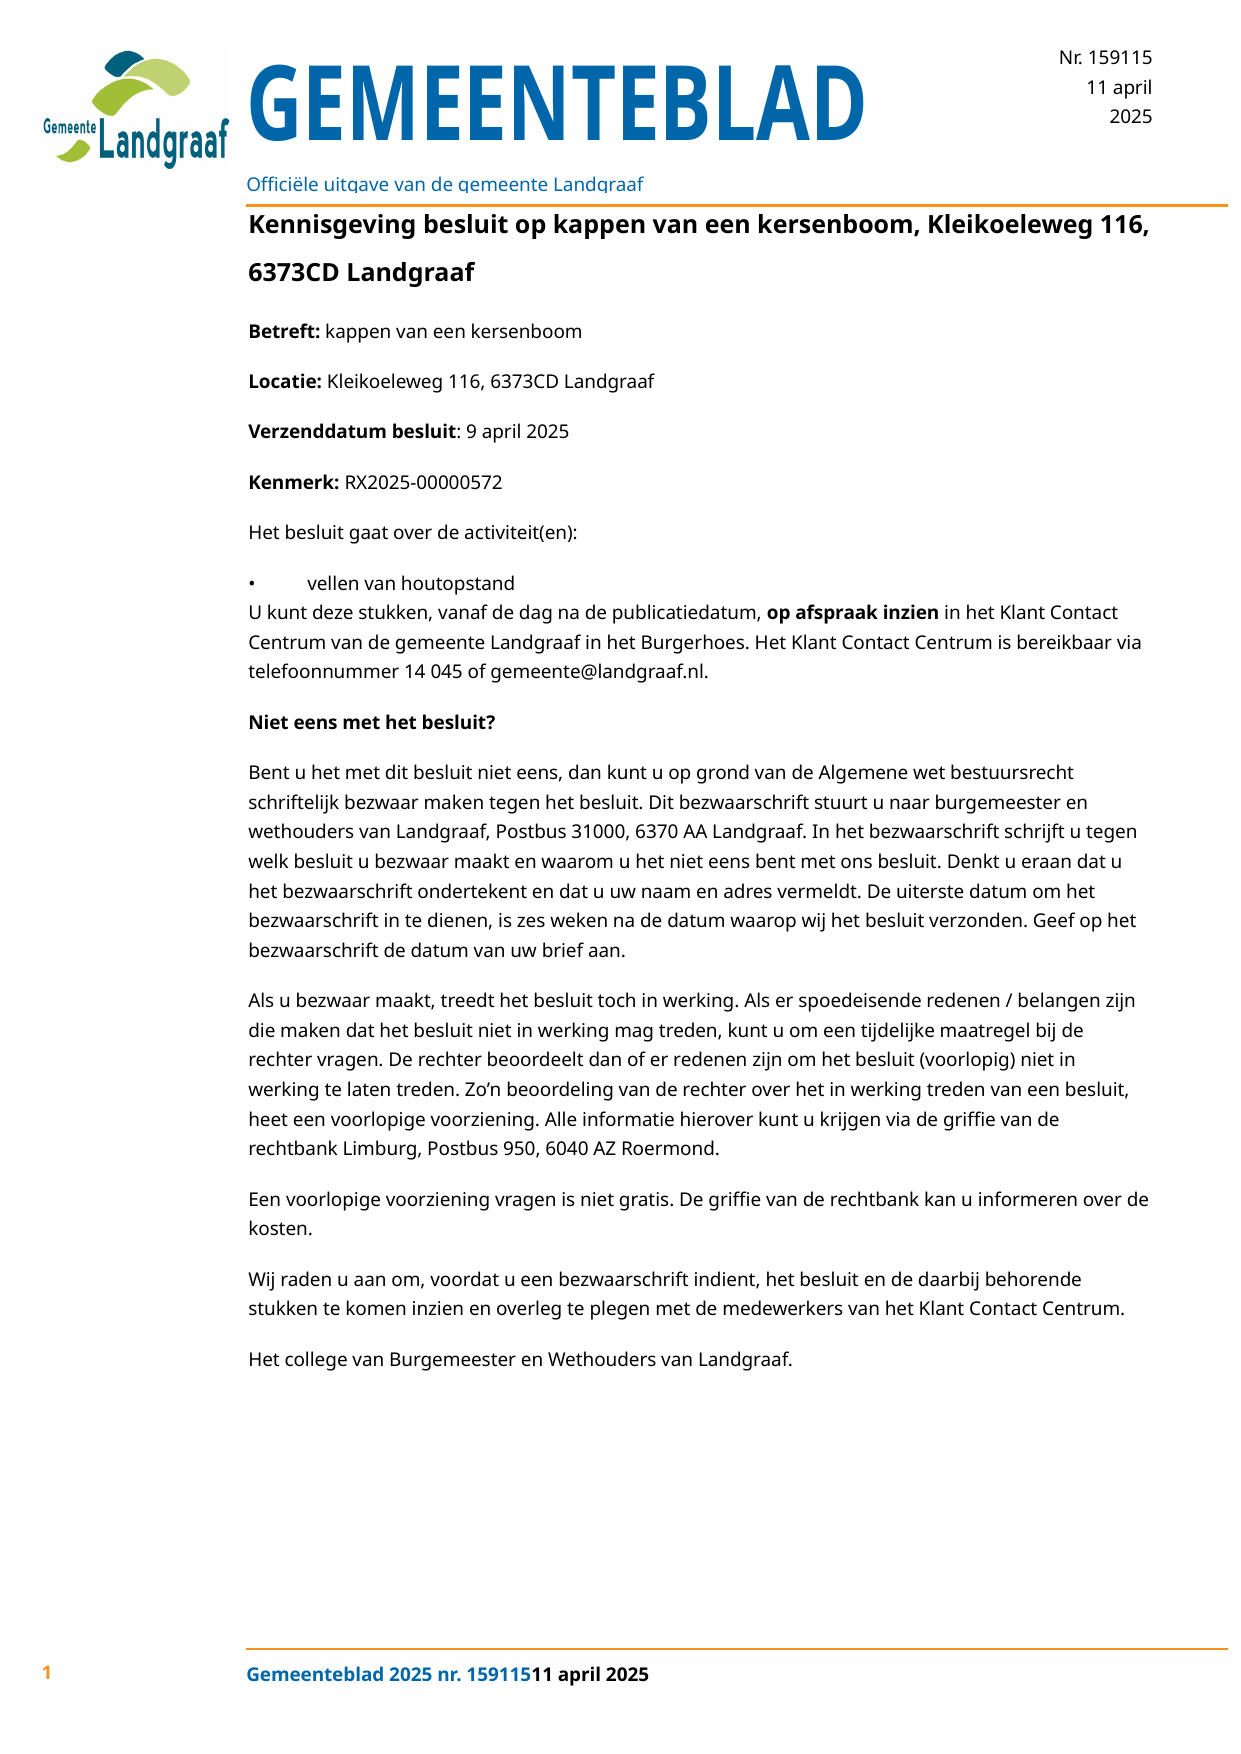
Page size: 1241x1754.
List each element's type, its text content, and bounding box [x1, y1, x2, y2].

picture [41, 47, 231, 172]
list vellen van houtopstand [248, 570, 1152, 596]
text Niet eens met het besluit? [248, 709, 1152, 735]
text Het college van Burgemeester en Wethouders van Landgraaf. [248, 1346, 1152, 1372]
text U kunt deze stukken, vanaf de dag na de publicatiedatum, op afspraak inzien in het Klant Contact Centrum van de gemeente Landgraaf in het Burgerhoes. Het Klant Contact Centrum is bereikbaar via telefoonnummer 14 045 of gemeente@landgraaf.nl. [248, 599, 1152, 684]
text Kenmerk: RX2025-00000572 [248, 469, 1152, 495]
text Bent u het met dit besluit niet eens, dan kunt u op grond van de Algemene wet bestuursrecht schriftelijk bezwaar maken tegen het besluit. Dit bezwaarschrift stuurt u naar burgemeester en wethouders van Landgraaf, Postbus 31000, 6370 AA Landgraaf. In het bezwaarschrift schrijft u tegen welk besluit u bezwaar maakt en waarom u het niet eens bent met ons besluit. Denkt u eraan dat u het bezwaarschrift ondertekent en dat u uw naam en adres vermeldt. De uiterste datum om het bezwaarschrift in te dienen, is zes weken na de datum waarop wij het besluit verzonden. Geef op het bezwaarschrift de datum van uw brief aan. [248, 759, 1152, 963]
text Betreft: kappen van een kersenboom [248, 318, 1152, 344]
text Wij raden u aan om, voordat u een bezwaarschrift indient, het besluit en de daarbij behorende stukken te komen inzien en overleg te plegen met de medewerkers van het Klant Contact Centrum. [248, 1266, 1152, 1321]
text Het besluit gaat over de activiteit(en): [248, 519, 1152, 545]
text Locatie: Kleikoeleweg 116, 6373CD Landgraaf [248, 368, 1152, 394]
text Als u bezwaar maakt, treedt het besluit toch in werking. Als er spoedeisende redenen / belangen zijn die maken dat het besluit niet in werking mag treden, kunt u om een tijdelijke maatregel bij de rechter vragen. De rechter beoordeelt dan of er redenen zijn om het besluit (voorlopig) niet in werking te laten treden. Zo’n beoordeling van de rechter over het in werking treden van een besluit, heet een voorlopige voorziening. Alle informatie hierover kunt u krijgen via de griffie van de rechtbank Limburg, Postbus 950, 6040 AZ Roermond. [248, 987, 1152, 1161]
text Verzenddatum besluit: 9 april 2025 [248, 419, 1152, 444]
text Een voorlopige voorziening vragen is niet gratis. De griffie van de rechtbank kan u informeren over de kosten. [248, 1186, 1152, 1241]
text Kennisgeving besluit op kappen van een kersenboom, Kleikoeleweg 116, 6373CD Landgraaf [248, 207, 1152, 288]
